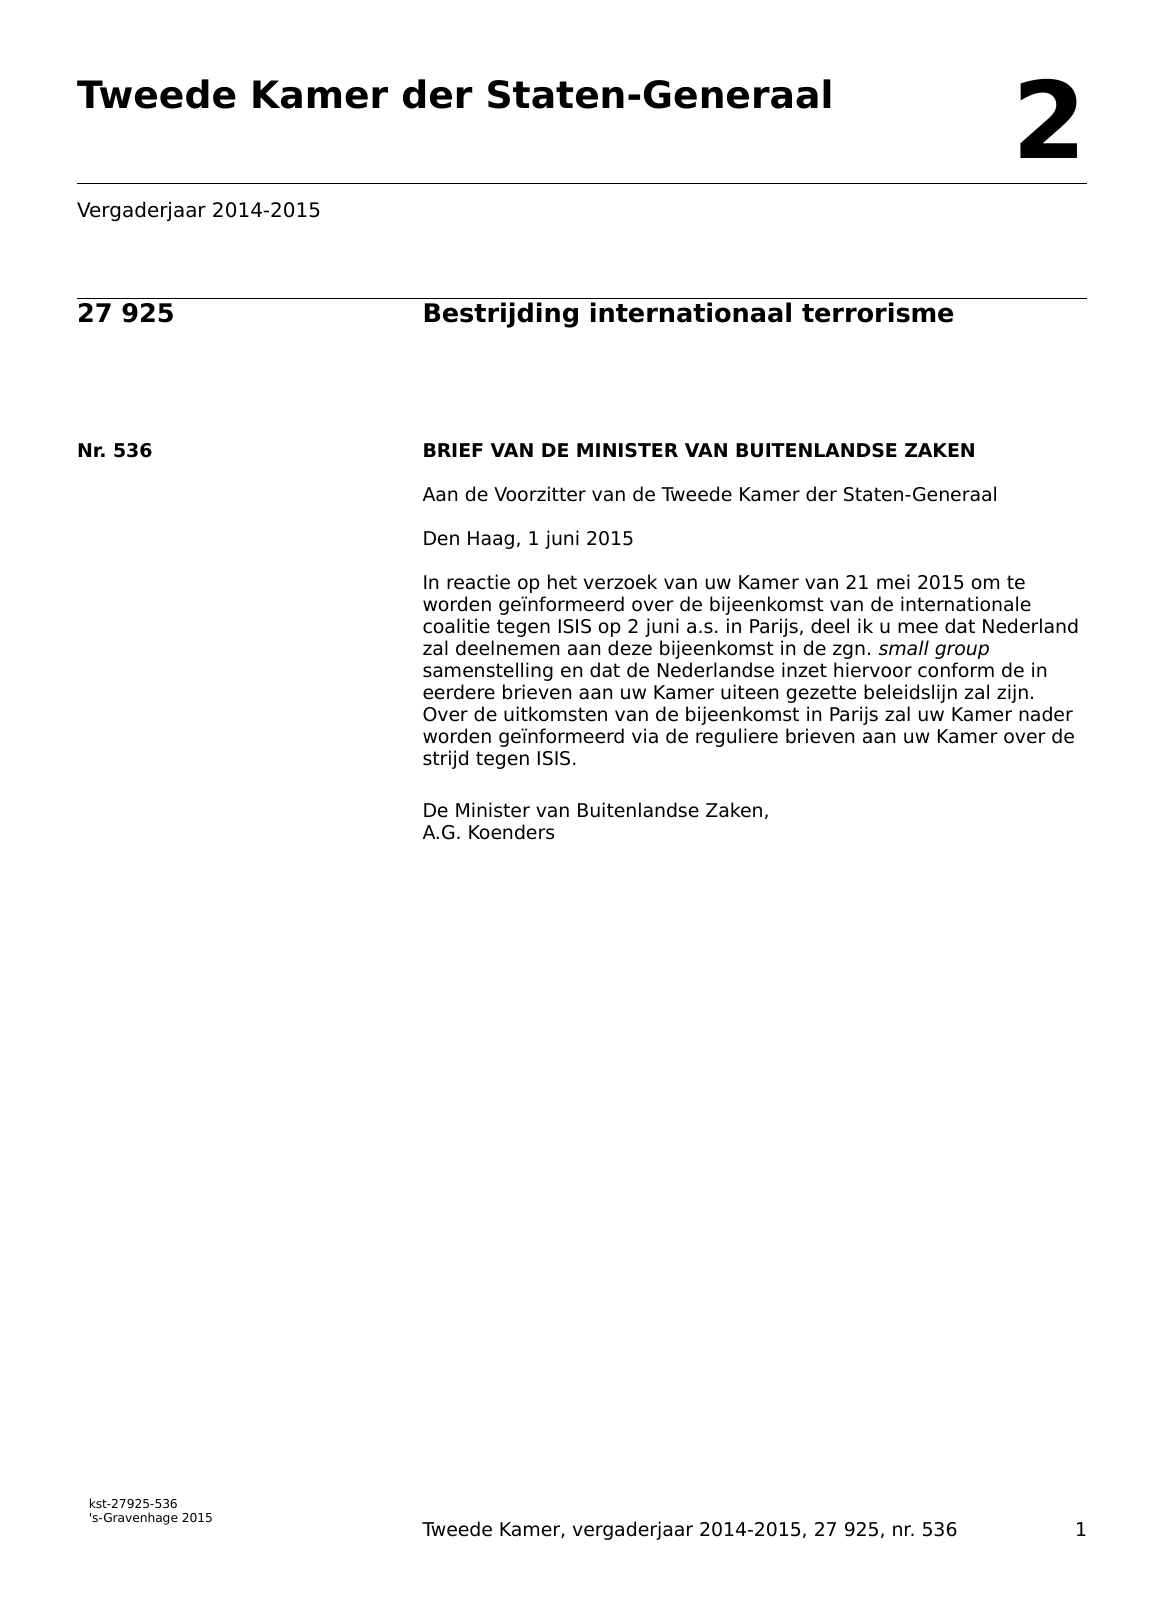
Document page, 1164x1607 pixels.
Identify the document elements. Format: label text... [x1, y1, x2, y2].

subtitle Nr. 536 BRIEF VAN DE MINISTER VAN BUITENLANDSE ZAKEN [77, 440, 1087, 462]
table_header 2 [886, 59, 1087, 183]
table_header Tweede Kamer der Staten-Generaal [77, 59, 886, 183]
text In reactie op het verzoek van uw Kamer van 21 mei 2015 om te worden geïnformeerd over de bijeenkomst van de internationale coalitie tegen ISIS op 2 juni a.s. in Parijs, deel ik u mee dat Nederland zal deelnemen aan deze bijeenkomst in de zgn. small group samenstelling en dat de Nederlandse inzet hiervoor conform de in eerdere brieven aan uw Kamer uiteen gezette beleidslijn zal zijn. Over de uitkomsten van de bijeenkomst in Parijs zal uw Kamer nader worden geïnformeerd via de reguliere brieven aan uw Kamer over de strijd tegen ISIS. [422, 572, 1087, 770]
subtitle 27 925 Bestrijding internationaal terrorisme [77, 299, 1087, 329]
text De Minister van Buitenlandse Zaken, A.G. Koenders [422, 800, 1087, 844]
text Den Haag, 1 juni 2015 [422, 528, 1087, 550]
table_cell Vergaderjaar 2014-2015 [77, 184, 1087, 298]
text kst-27925-536 [88, 1497, 323, 1511]
text Aan de Voorzitter van de Tweede Kamer der Staten-Generaal [422, 484, 1087, 506]
text 's-Gravenhage 2015 [88, 1511, 323, 1525]
